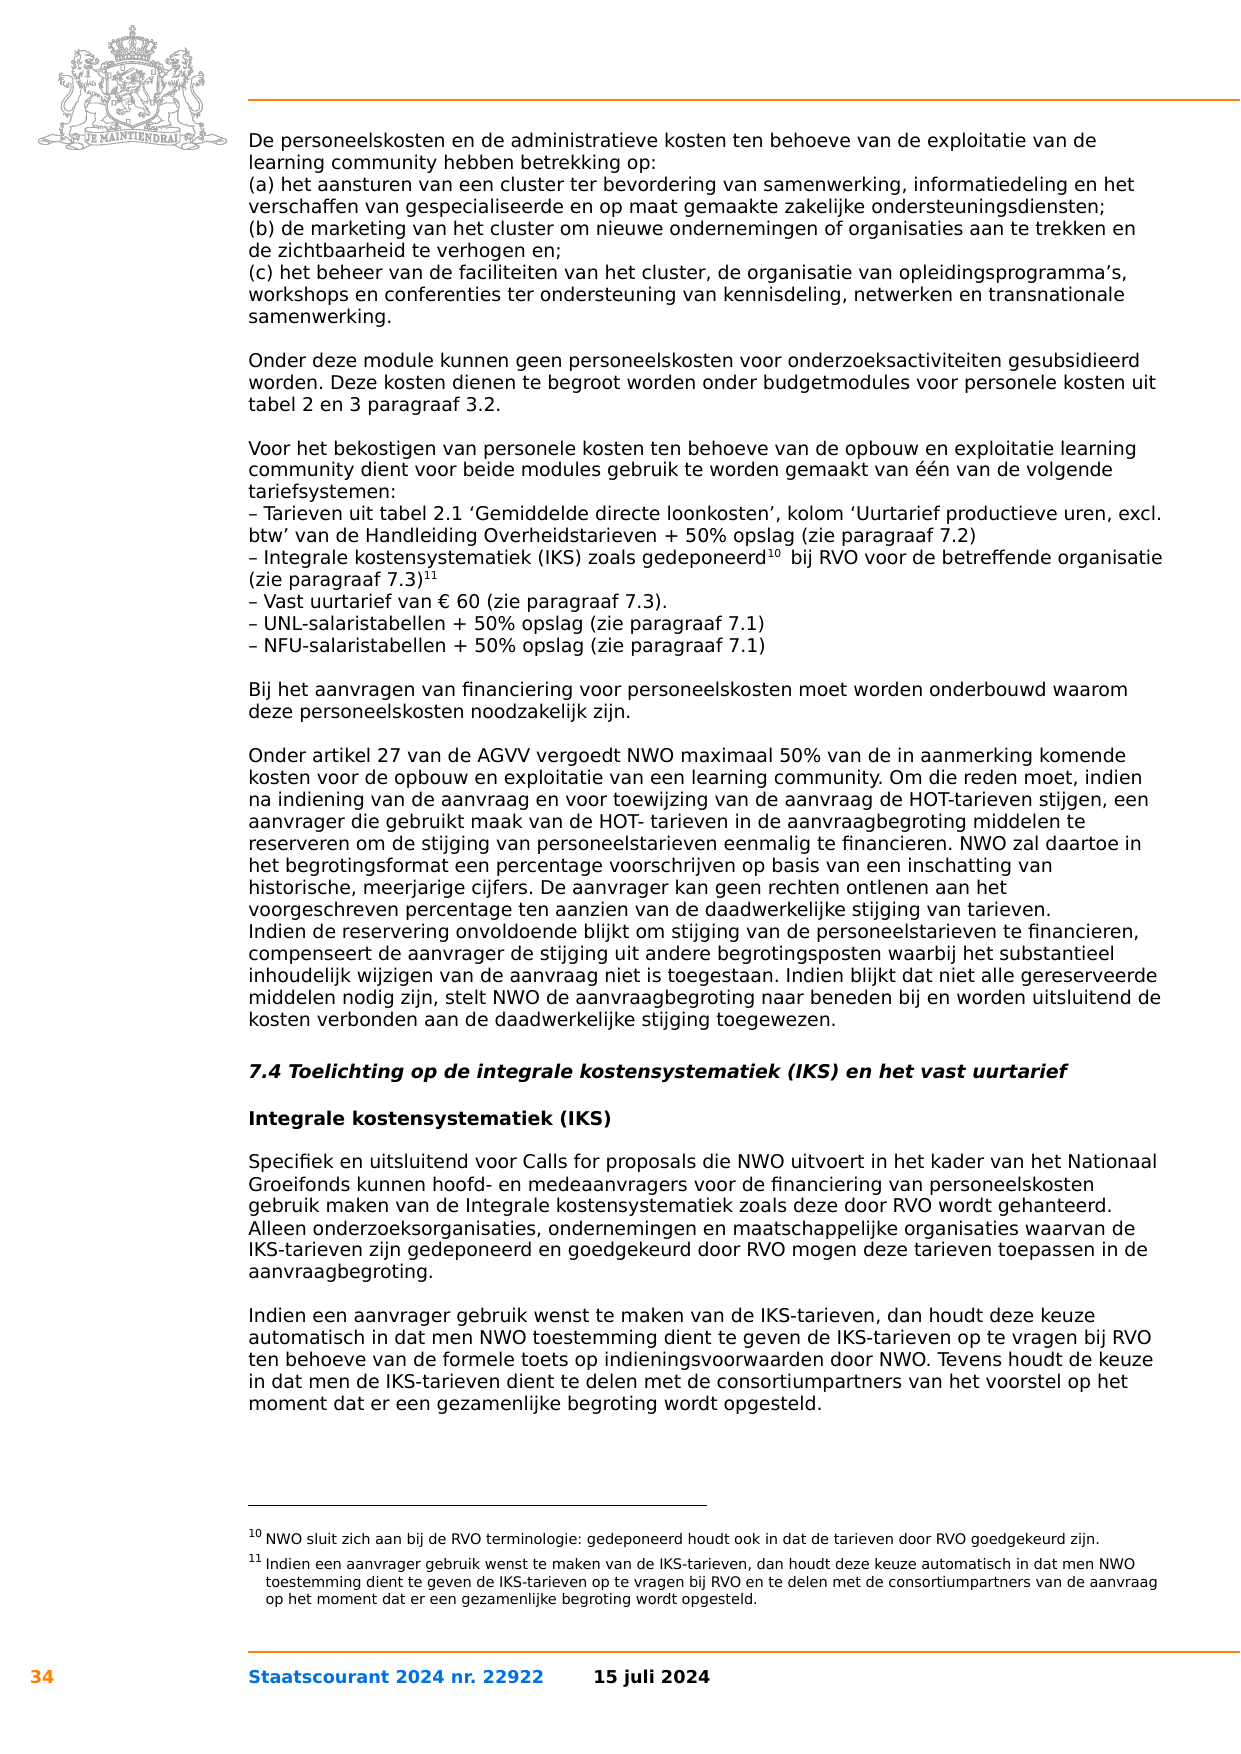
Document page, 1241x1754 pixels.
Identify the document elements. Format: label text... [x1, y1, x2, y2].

text Indien de reservering onvoldoende blijkt om stijging van de personeelstarieven te financieren, compenseert de aanvrager de stijging uit andere begrotingsposten waarbij het substantieel inhoudelijk wijzigen van de aanvraag niet is toegestaan. Indien blijkt dat niet alle gereserveerde middelen nodig zijn, stelt NWO de aanvraagbegroting naar beneden bij en worden uitsluitend de kosten verbonden aan de daadwerkelijke stijging toegewezen. [248, 921, 1163, 1031]
text Onder deze module kunnen geen personeelskosten voor onderzoeksactiviteiten gesubsidieerd worden. Deze kosten dienen te begroot worden onder budgetmodules voor personele kosten uit tabel 2 en 3 paragraaf 3.2. [248, 349, 1163, 416]
text – UNL-salaristabellen + 50% opslag (zie paragraaf 7.1) [248, 613, 1163, 635]
text NWO sluit zich aan bij de RVO terminologie: gedeponeerd houdt ook in dat de tarieven door RVO goedgekeurd zijn. [248, 1527, 1163, 1549]
text (a) het aansturen van een cluster ter bevordering van samenwerking, informatiedeling en het verschaffen van gespecialiseerde en op maat gemaakte zakelijke ondersteuningsdiensten; [248, 174, 1163, 218]
text Alleen onderzoeksorganisaties, ondernemingen en maatschappelijke organisaties waarvan de IKS-tarieven zijn gedeponeerd en goedgekeurd door RVO mogen deze tarieven toepassen in de aanvraagbegroting. [248, 1217, 1163, 1283]
text Indien een aanvrager gebruik wenst te maken van de IKS-tarieven, dan houdt deze keuze automatisch in dat men NWO toestemming dient te geven de IKS-tarieven op te vragen bij RVO en te delen met de consortiumpartners van de aanvraag op het moment dat er een gezamenlijke begroting wordt opgesteld. [248, 1552, 1163, 1608]
text Specifiek en uitsluitend voor Calls for proposals die NWO uitvoert in het kader van het Nationaal Groeifonds kunnen hoofd- en medeaanvragers voor de financiering van personeelskosten gebruik maken van de Integrale kostensystematiek zoals deze door RVO wordt gehanteerd. [248, 1151, 1163, 1217]
text – Vast uurtarief van € 60 (zie paragraaf 7.3). [248, 591, 1163, 613]
text Onder artikel 27 van de AGVV vergoedt NWO maximaal 50% van de in aanmerking komende kosten voor de opbouw en exploitatie van een learning community. Om die reden moet, indien na indiening van de aanvraag en voor toewijzing van de aanvraag de HOT-tarieven stijgen, een aanvrager die gebruikt maak van de HOT- tarieven in de aanvraagbegroting middelen te reserveren om de stijging van personeelstarieven eenmalig te financieren. NWO zal daartoe in het begrotingsformat een percentage voorschrijven op basis van een inschatting van historische, meerjarige cijfers. De aanvrager kan geen rechten ontlenen aan het voorgeschreven percentage ten aanzien van de daadwerkelijke stijging van tarieven. [248, 745, 1163, 921]
text – NFU-salaristabellen + 50% opslag (zie paragraaf 7.1) [248, 635, 1163, 657]
text (b) de marketing van het cluster om nieuwe ondernemingen of organisaties aan te trekken en de zichtbaarheid te verhogen en; [248, 218, 1163, 262]
picture [38, 25, 227, 150]
text Bij het aanvragen van financiering voor personeelskosten moet worden onderbouwd waarom deze personeelskosten noodzakelijk zijn. [248, 679, 1163, 723]
text Voor het bekostigen van personele kosten ten behoeve van de opbouw en exploitatie learning community dient voor beide modules gebruik te worden gemaakt van één van de volgende tariefsystemen: [248, 437, 1163, 503]
text De personeelskosten en de administratieve kosten ten behoeve van de exploitatie van de learning community hebben betrekking op: [248, 130, 1163, 174]
text – Integrale kostensystematiek (IKS) zoals gedeponeerd bij RVO voor de betreffende organisatie (zie paragraaf 7.3) [248, 547, 1163, 591]
text Indien een aanvrager gebruik wenst te maken van de IKS-tarieven, dan houdt deze keuze automatisch in dat men NWO toestemming dient te geven de IKS-tarieven op te vragen bij RVO ten behoeve van de formele toets op indieningsvoorwaarden door NWO. Tevens houdt de keuze in dat men de IKS-tarieven dient te delen met de consortiumpartners van het voorstel op het moment dat er een gezamenlijke begroting wordt opgesteld. [248, 1305, 1163, 1415]
text (c) het beheer van de faciliteiten van het cluster, de organisatie van opleidingsprogramma’s, workshops en conferenties ter ondersteuning van kennisdeling, netwerken en transnationale samenwerking. [248, 262, 1163, 328]
subtitle 7.4 Toelichting op de integrale kostensystematiek (IKS) en het vast uurtarief [248, 1061, 1163, 1083]
subtitle Integrale kostensystematiek (IKS) [248, 1108, 1163, 1129]
text – Tarieven uit tabel 2.1 ‘Gemiddelde directe loonkosten’, kolom ‘Uurtarief productieve uren, excl. btw’ van de Handleiding Overheidstarieven + 50% opslag (zie paragraaf 7.2) [248, 503, 1163, 547]
